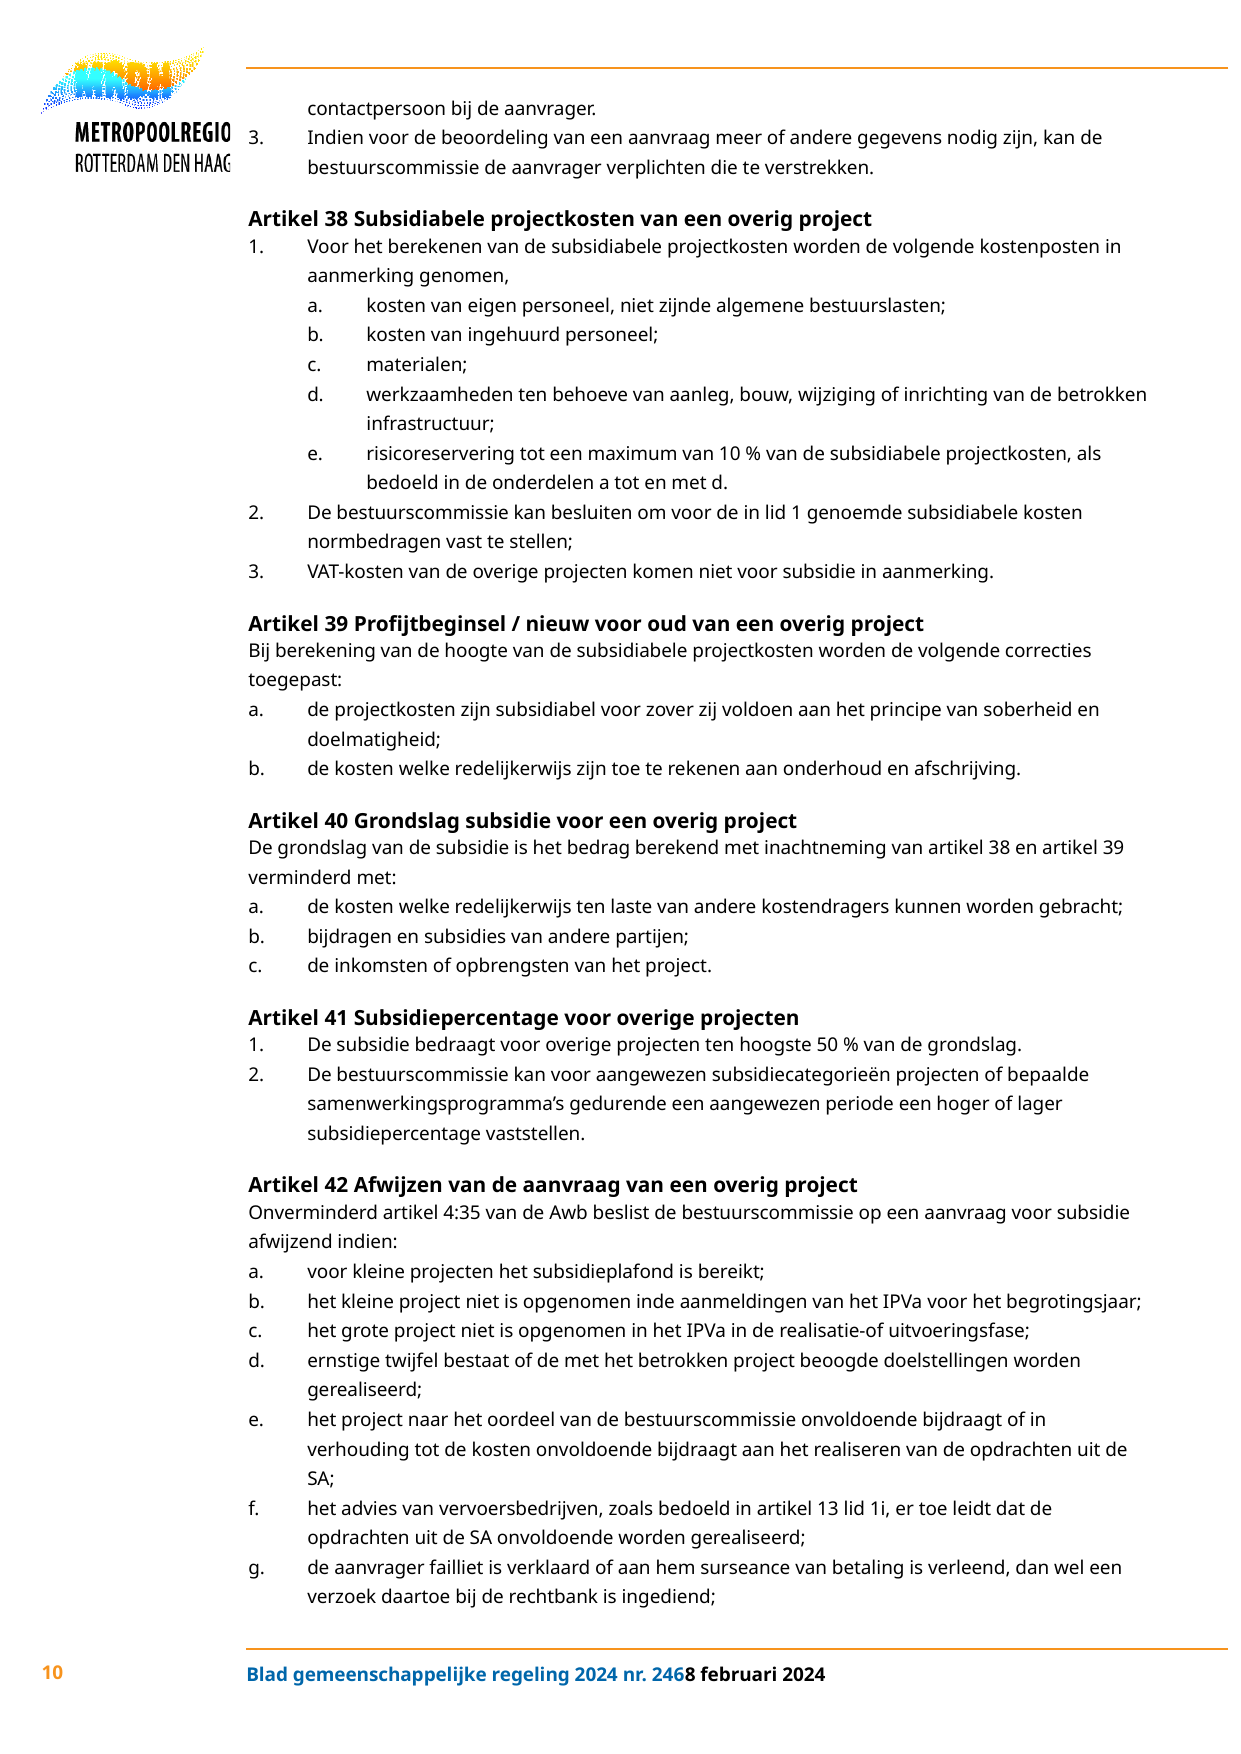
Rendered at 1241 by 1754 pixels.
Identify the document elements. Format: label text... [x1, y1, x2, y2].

list het kleine project niet is opgenomen inde aanmeldingen van het IPVa voor het begrotingsjaar; [248, 1288, 1152, 1313]
text Bij berekening van de hoogte van de subsidiabele projectkosten worden de volgende correcties toegepast: [248, 637, 1152, 692]
list kosten van ingehuurd personeel; [307, 322, 1152, 347]
list contactpersoon bij de aanvrager. [248, 95, 1152, 121]
list de kosten welke redelijkerwijs zijn toe te rekenen aan onderhoud en afschrijving. [248, 755, 1152, 781]
text Artikel 40 Grondslag subsidie voor een overig project [248, 806, 1152, 834]
list werkzaamheden ten behoeve van aanleg, bouw, wijziging of inrichting van de betrokken infrastructuur; [307, 381, 1152, 436]
list het grote project niet is opgenomen in het IPVa in de realisatie-of uitvoeringsfase; [248, 1317, 1152, 1343]
list materialen; [307, 351, 1152, 377]
list de aanvrager failliet is verklaard of aan hem surseance van betaling is verleend, dan wel een verzoek daartoe bij de rechtbank is ingediend; [248, 1554, 1152, 1609]
list Indien voor de beoordeling van een aanvraag meer of andere gegevens nodig zijn, kan de bestuurscommissie de aanvrager verplichten die te verstrekken. [248, 124, 1152, 180]
list Voor het berekenen van de subsidiabele projectkosten worden de volgende kostenposten in aanmerking genomen, [248, 233, 1152, 288]
text Artikel 39 Profijtbeginsel / nieuw voor oud van een overig project [248, 609, 1152, 637]
picture [41, 47, 231, 172]
text De grondslag van de subsidie is het bedrag berekend met inachtneming van artikel 38 en artikel 39 verminderd met: [248, 834, 1152, 889]
text Artikel 38 Subsidiabele projectkosten van een overig project [248, 204, 1152, 233]
text Artikel 42 Afwijzen van de aanvraag van een overig project [248, 1171, 1152, 1199]
text Onverminderd artikel 4:35 van de Awb beslist de bestuurscommissie op een aanvraag voor subsidie afwijzend indien: [248, 1199, 1152, 1254]
list De bestuurscommissie kan besluiten om voor de in lid 1 genoemde subsidiabele kosten normbedragen vast te stellen; [248, 499, 1152, 554]
list voor kleine projecten het subsidieplafond is bereikt; [248, 1258, 1152, 1284]
list de kosten welke redelijkerwijs ten laste van andere kostendragers kunnen worden gebracht; [248, 893, 1152, 919]
list kosten van eigen personeel, niet zijnde algemene bestuurslasten; [307, 292, 1152, 318]
list de projectkosten zijn subsidiabel voor zover zij voldoen aan het principe van soberheid en doelmatigheid; [248, 696, 1152, 752]
list risicoreservering tot een maximum van 10 % van de subsidiabele projectkosten, als bedoeld in de onderdelen a tot en met d. [307, 440, 1152, 495]
list De bestuurscommissie kan voor aangewezen subsidiecategorieën projecten of bepaalde samenwerkingsprogramma’s gedurende een aangewezen periode een hoger of lager subsidiepercentage vaststellen. [248, 1061, 1152, 1146]
text Artikel 41 Subsidiepercentage voor overige projecten [248, 1003, 1152, 1031]
list bijdragen en subsidies van andere partijen; [248, 923, 1152, 949]
list VAT-kosten van de overige projecten komen niet voor subsidie in aanmerking. [248, 558, 1152, 584]
list De subsidie bedraagt voor overige projecten ten hoogste 50 % van de grondslag. [248, 1031, 1152, 1057]
list ernstige twijfel bestaat of de met het betrokken project beoogde doelstellingen worden gerealiseerd; [248, 1347, 1152, 1402]
list het project naar het oordeel van de bestuurscommissie onvoldoende bijdraagt of in verhouding tot de kosten onvoldoende bijdraagt aan het realiseren van de opdrachten uit de SA; [248, 1406, 1152, 1491]
list de inkomsten of opbrengsten van het project. [248, 953, 1152, 978]
list het advies van vervoersbedrijven, zoals bedoeld in artikel 13 lid 1i, er toe leidt dat de opdrachten uit de SA onvoldoende worden gerealiseerd; [248, 1495, 1152, 1550]
